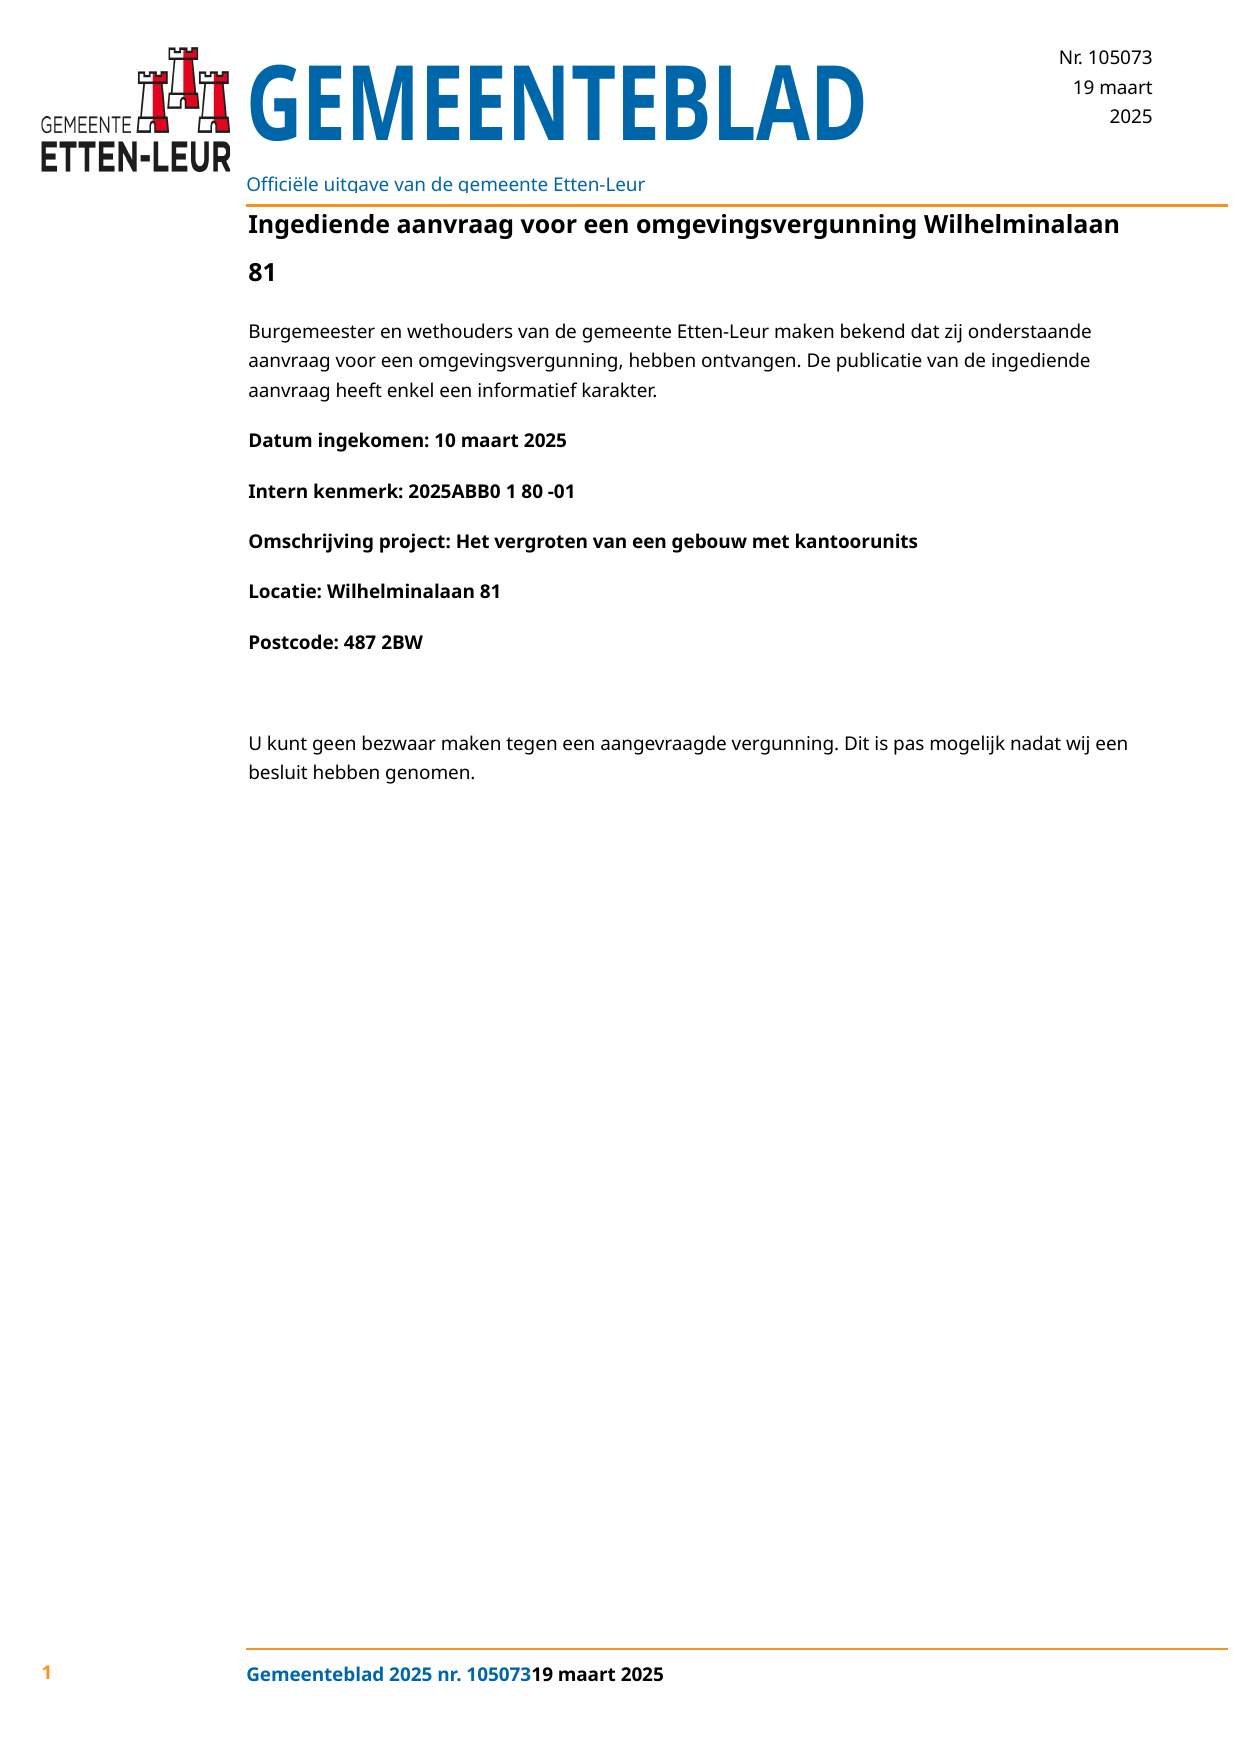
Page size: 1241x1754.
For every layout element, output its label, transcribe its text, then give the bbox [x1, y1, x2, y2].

text Burgemeester en wethouders van de gemeente Etten-Leur maken bekend dat zij onderstaande aanvraag voor een omgevingsvergunning, hebben ontvangen. De publicatie van de ingediende aanvraag heeft enkel een informatief karakter. [248, 318, 1152, 403]
text Intern kenmerk: 2025ABB0 1 80 -01 [248, 478, 1152, 504]
text U kunt geen bezwaar maken tegen een aangevraagde vergunning. Dit is pas mogelijk nadat wij een besluit hebben genomen. [248, 730, 1152, 785]
text Omschrijving project: Het vergroten van een gebouw met kantoorunits [248, 528, 1152, 554]
text Ingediende aanvraag voor een omgevingsvergunning Wilhelminalaan 81 [248, 207, 1152, 288]
text Locatie: Wilhelminalaan 81 [248, 579, 1152, 604]
text Postcode: 487 2BW [248, 629, 1152, 655]
picture [41, 47, 231, 172]
text Datum ingekomen: 10 maart 2025 [248, 427, 1152, 453]
